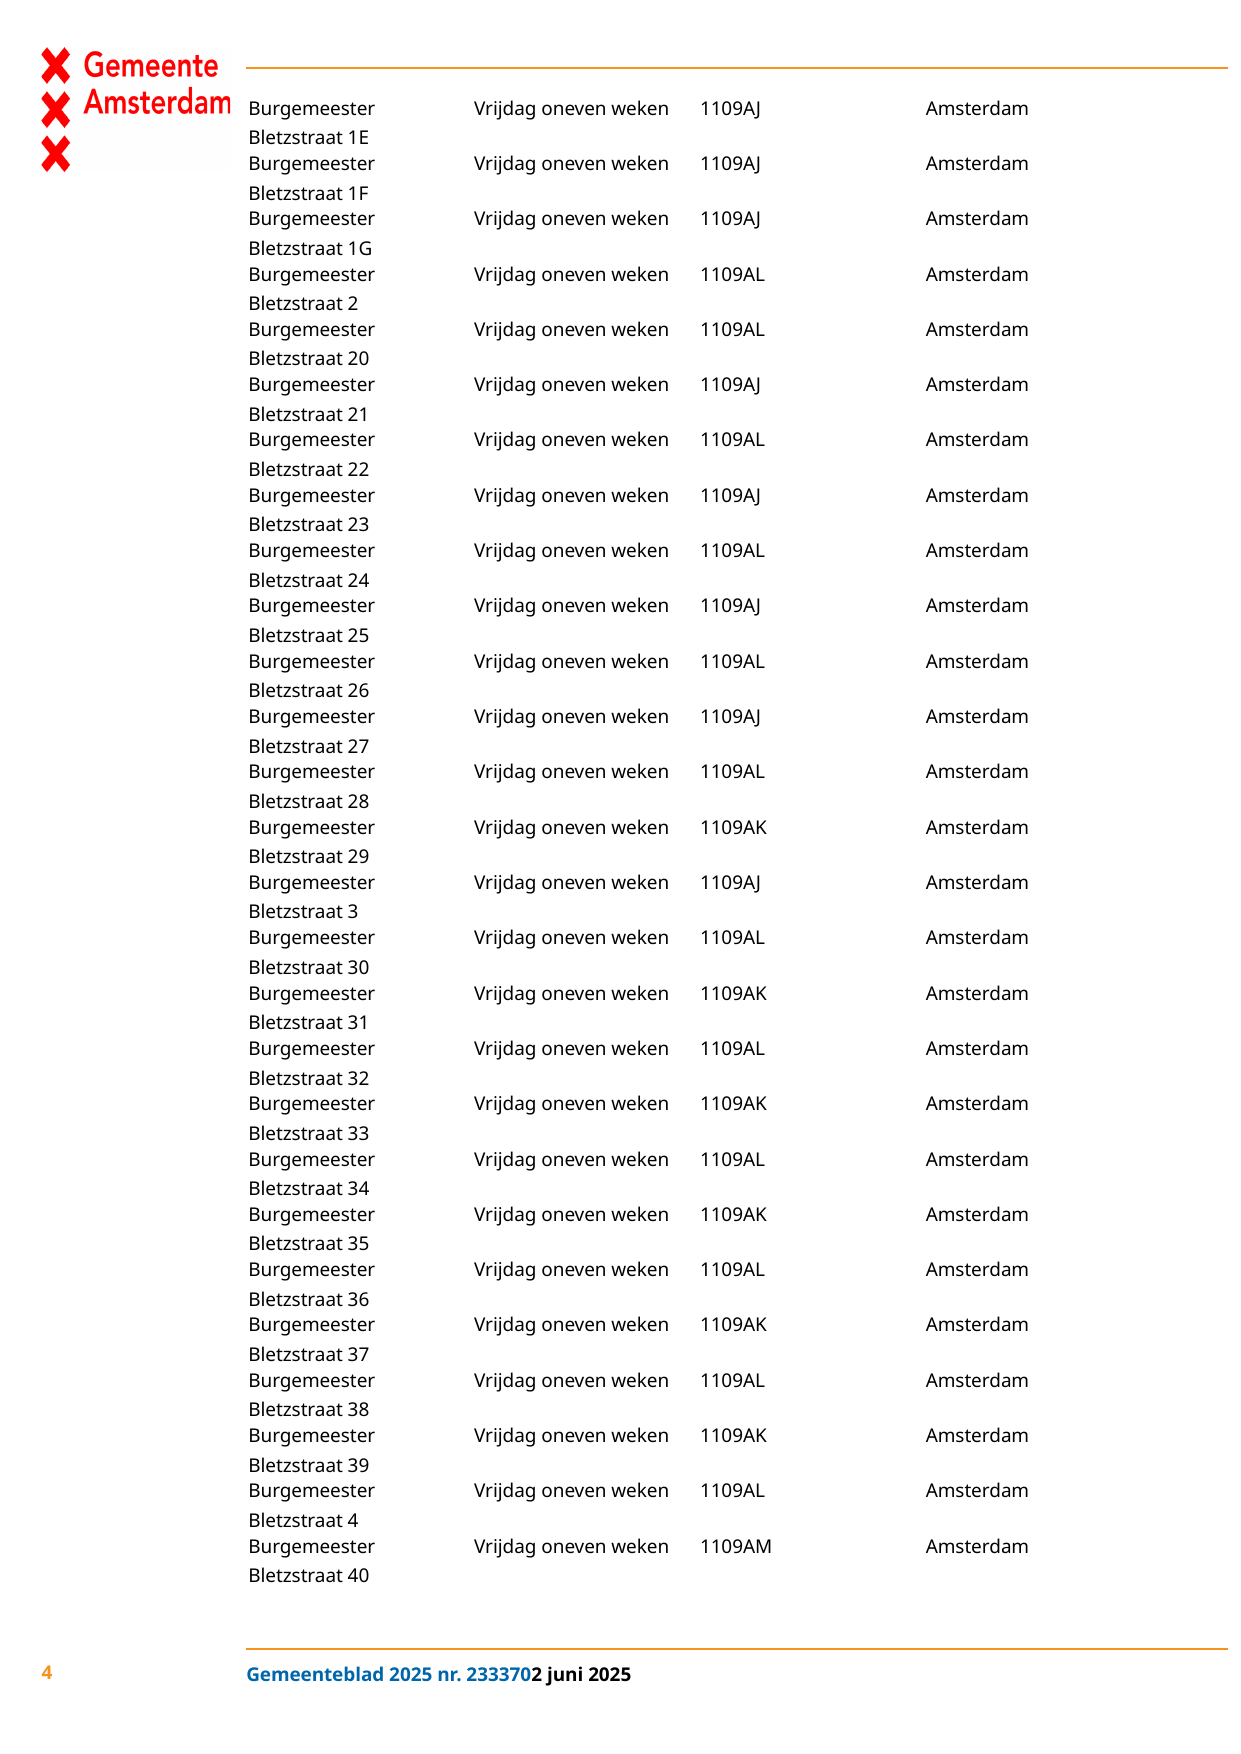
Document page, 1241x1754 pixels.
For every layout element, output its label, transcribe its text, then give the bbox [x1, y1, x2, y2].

table_cell Vrijdag oneven weken [474, 1422, 700, 1478]
table_cell 1109AJ [700, 869, 926, 924]
table_cell Vrijdag oneven weken [474, 95, 700, 150]
table_cell Burgemeester Bletzstraat 35 [248, 1201, 474, 1256]
table_cell Burgemeester Bletzstraat 31 [248, 980, 474, 1035]
table_cell Amsterdam [926, 1256, 1152, 1312]
table_cell Amsterdam [926, 1422, 1152, 1478]
table_cell 1109AJ [700, 150, 926, 205]
table_cell Burgemeester Bletzstraat 1F [248, 150, 474, 205]
table_cell Vrijdag oneven weken [474, 1035, 700, 1090]
table_cell Amsterdam [926, 1201, 1152, 1256]
table_cell 1109AL [700, 648, 926, 703]
table_cell Amsterdam [926, 593, 1152, 648]
table_cell Burgemeester Bletzstraat 37 [248, 1312, 474, 1367]
table_cell Vrijdag oneven weken [474, 261, 700, 316]
table_cell Burgemeester Bletzstraat 32 [248, 1035, 474, 1090]
table_cell Burgemeester Bletzstraat 23 [248, 482, 474, 537]
table_cell Vrijdag oneven weken [474, 1201, 700, 1256]
table_cell Vrijdag oneven weken [474, 593, 700, 648]
table_cell 1109AM [700, 1533, 926, 1588]
table_cell 1109AJ [700, 703, 926, 758]
table_cell Burgemeester Bletzstraat 28 [248, 759, 474, 814]
table_cell 1109AK [700, 1312, 926, 1367]
table_cell Vrijdag oneven weken [474, 1367, 700, 1422]
table_cell Amsterdam [926, 1312, 1152, 1367]
table_cell Amsterdam [926, 1533, 1152, 1588]
table_cell Amsterdam [926, 703, 1152, 758]
table_cell Burgemeester Bletzstraat 27 [248, 703, 474, 758]
table_cell Vrijdag oneven weken [474, 1312, 700, 1367]
table_cell Burgemeester Bletzstraat 33 [248, 1090, 474, 1146]
table_cell 1109AL [700, 1146, 926, 1201]
table_cell Burgemeester Bletzstraat 25 [248, 593, 474, 648]
table_cell 1109AL [700, 316, 926, 371]
table_cell Amsterdam [926, 95, 1152, 150]
table_cell 1109AJ [700, 482, 926, 537]
table_cell 1109AK [700, 1090, 926, 1146]
table_cell 1109AJ [700, 593, 926, 648]
table_cell 1109AK [700, 980, 926, 1035]
table_cell Burgemeester Bletzstraat 39 [248, 1422, 474, 1478]
table_cell Amsterdam [926, 648, 1152, 703]
table_cell Amsterdam [926, 261, 1152, 316]
table_cell Burgemeester Bletzstraat 2 [248, 261, 474, 316]
table_cell Amsterdam [926, 814, 1152, 869]
table_cell Vrijdag oneven weken [474, 1478, 700, 1533]
table_cell Amsterdam [926, 316, 1152, 371]
table_cell Burgemeester Bletzstraat 1E [248, 95, 474, 150]
table_cell Amsterdam [926, 1090, 1152, 1146]
table_cell Vrijdag oneven weken [474, 482, 700, 537]
table_cell 1109AL [700, 1367, 926, 1422]
table_cell Burgemeester Bletzstraat 20 [248, 316, 474, 371]
table_cell 1109AL [700, 427, 926, 482]
table_cell 1109AL [700, 261, 926, 316]
table_cell Burgemeester Bletzstraat 1G [248, 205, 474, 261]
table_cell Vrijdag oneven weken [474, 759, 700, 814]
table_cell Amsterdam [926, 1035, 1152, 1090]
table_cell Vrijdag oneven weken [474, 925, 700, 980]
table_cell Amsterdam [926, 427, 1152, 482]
table_cell Vrijdag oneven weken [474, 537, 700, 593]
table_cell 1109AK [700, 1201, 926, 1256]
table_cell 1109AJ [700, 205, 926, 261]
table_cell Vrijdag oneven weken [474, 316, 700, 371]
table_cell Burgemeester Bletzstraat 36 [248, 1256, 474, 1312]
table_cell Burgemeester Bletzstraat 30 [248, 925, 474, 980]
table_cell 1109AK [700, 1422, 926, 1478]
table_cell Vrijdag oneven weken [474, 1533, 700, 1588]
table_cell Amsterdam [926, 980, 1152, 1035]
table_cell Vrijdag oneven weken [474, 205, 700, 261]
table_cell 1109AL [700, 925, 926, 980]
table_cell 1109AJ [700, 371, 926, 427]
table_cell Amsterdam [926, 482, 1152, 537]
table_cell Vrijdag oneven weken [474, 371, 700, 427]
picture [41, 47, 231, 172]
table_cell Amsterdam [926, 1367, 1152, 1422]
table_cell 1109AL [700, 1478, 926, 1533]
table_cell 1109AL [700, 759, 926, 814]
table_cell Burgemeester Bletzstraat 26 [248, 648, 474, 703]
table_cell Burgemeester Bletzstraat 21 [248, 371, 474, 427]
table_cell 1109AL [700, 1035, 926, 1090]
table_cell 1109AJ [700, 95, 926, 150]
table_cell Vrijdag oneven weken [474, 980, 700, 1035]
table_cell Burgemeester Bletzstraat 38 [248, 1367, 474, 1422]
table_cell Vrijdag oneven weken [474, 814, 700, 869]
table_cell Burgemeester Bletzstraat 40 [248, 1533, 474, 1588]
table_cell Vrijdag oneven weken [474, 1090, 700, 1146]
table_cell Vrijdag oneven weken [474, 150, 700, 205]
table_cell 1109AL [700, 537, 926, 593]
table_cell Vrijdag oneven weken [474, 1256, 700, 1312]
table_cell Vrijdag oneven weken [474, 869, 700, 924]
table_cell Vrijdag oneven weken [474, 427, 700, 482]
table_cell Amsterdam [926, 869, 1152, 924]
table_cell Amsterdam [926, 1146, 1152, 1201]
table_cell Amsterdam [926, 759, 1152, 814]
table_cell Burgemeester Bletzstraat 29 [248, 814, 474, 869]
table_cell Amsterdam [926, 537, 1152, 593]
table_cell Amsterdam [926, 371, 1152, 427]
table_cell Amsterdam [926, 205, 1152, 261]
table_cell 1109AK [700, 814, 926, 869]
table_cell Vrijdag oneven weken [474, 648, 700, 703]
table_cell Burgemeester Bletzstraat 34 [248, 1146, 474, 1201]
table_cell Burgemeester Bletzstraat 4 [248, 1478, 474, 1533]
table_cell Amsterdam [926, 925, 1152, 980]
table_cell 1109AL [700, 1256, 926, 1312]
table_cell Amsterdam [926, 150, 1152, 205]
table_cell Burgemeester Bletzstraat 22 [248, 427, 474, 482]
table_cell Amsterdam [926, 1478, 1152, 1533]
table_cell Vrijdag oneven weken [474, 703, 700, 758]
table_cell Burgemeester Bletzstraat 24 [248, 537, 474, 593]
table_cell Burgemeester Bletzstraat 3 [248, 869, 474, 924]
table_cell Vrijdag oneven weken [474, 1146, 700, 1201]
